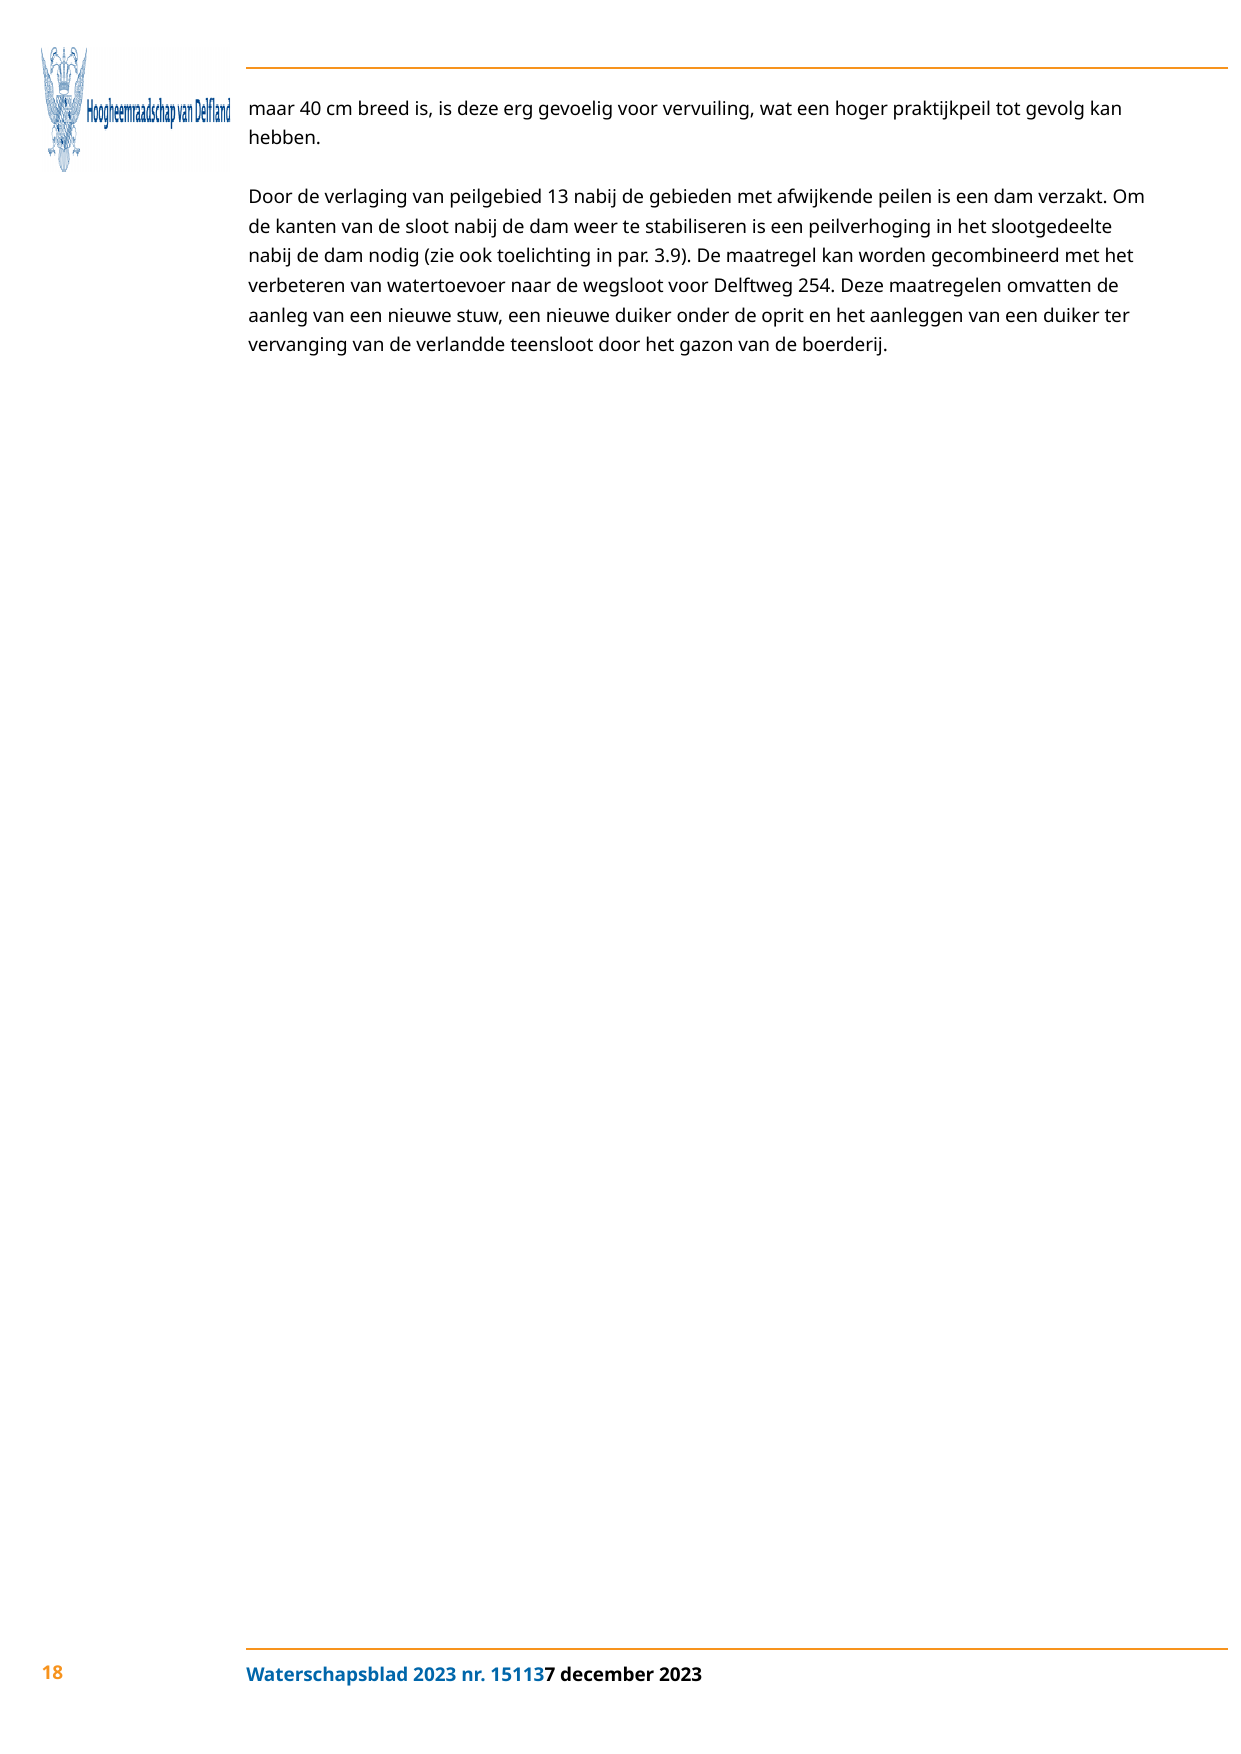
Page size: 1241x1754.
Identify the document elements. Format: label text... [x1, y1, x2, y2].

text Door de verlaging van peilgebied 13 nabij de gebieden met afwijkende peilen is een dam verzakt. Om de kanten van de sloot nabij de dam weer te stabiliseren is een peilverhoging in het slootgedeelte nabij de dam nodig (zie ook toelichting in par. 3.9). De maatregel kan worden gecombineerd met het verbeteren van watertoevoer naar de wegsloot voor Delftweg 254. Deze maatregelen omvatten de aanleg van een nieuwe stuw, een nieuwe duiker onder de oprit en het aanleggen van een duiker ter vervanging van de verlandde teensloot door het gazon van de boerderij. [248, 183, 1152, 357]
picture [41, 47, 231, 172]
text maar 40 cm breed is, is deze erg gevoelig voor vervuiling, wat een hoger praktijkpeil tot gevolg kan hebben. [248, 95, 1152, 150]
